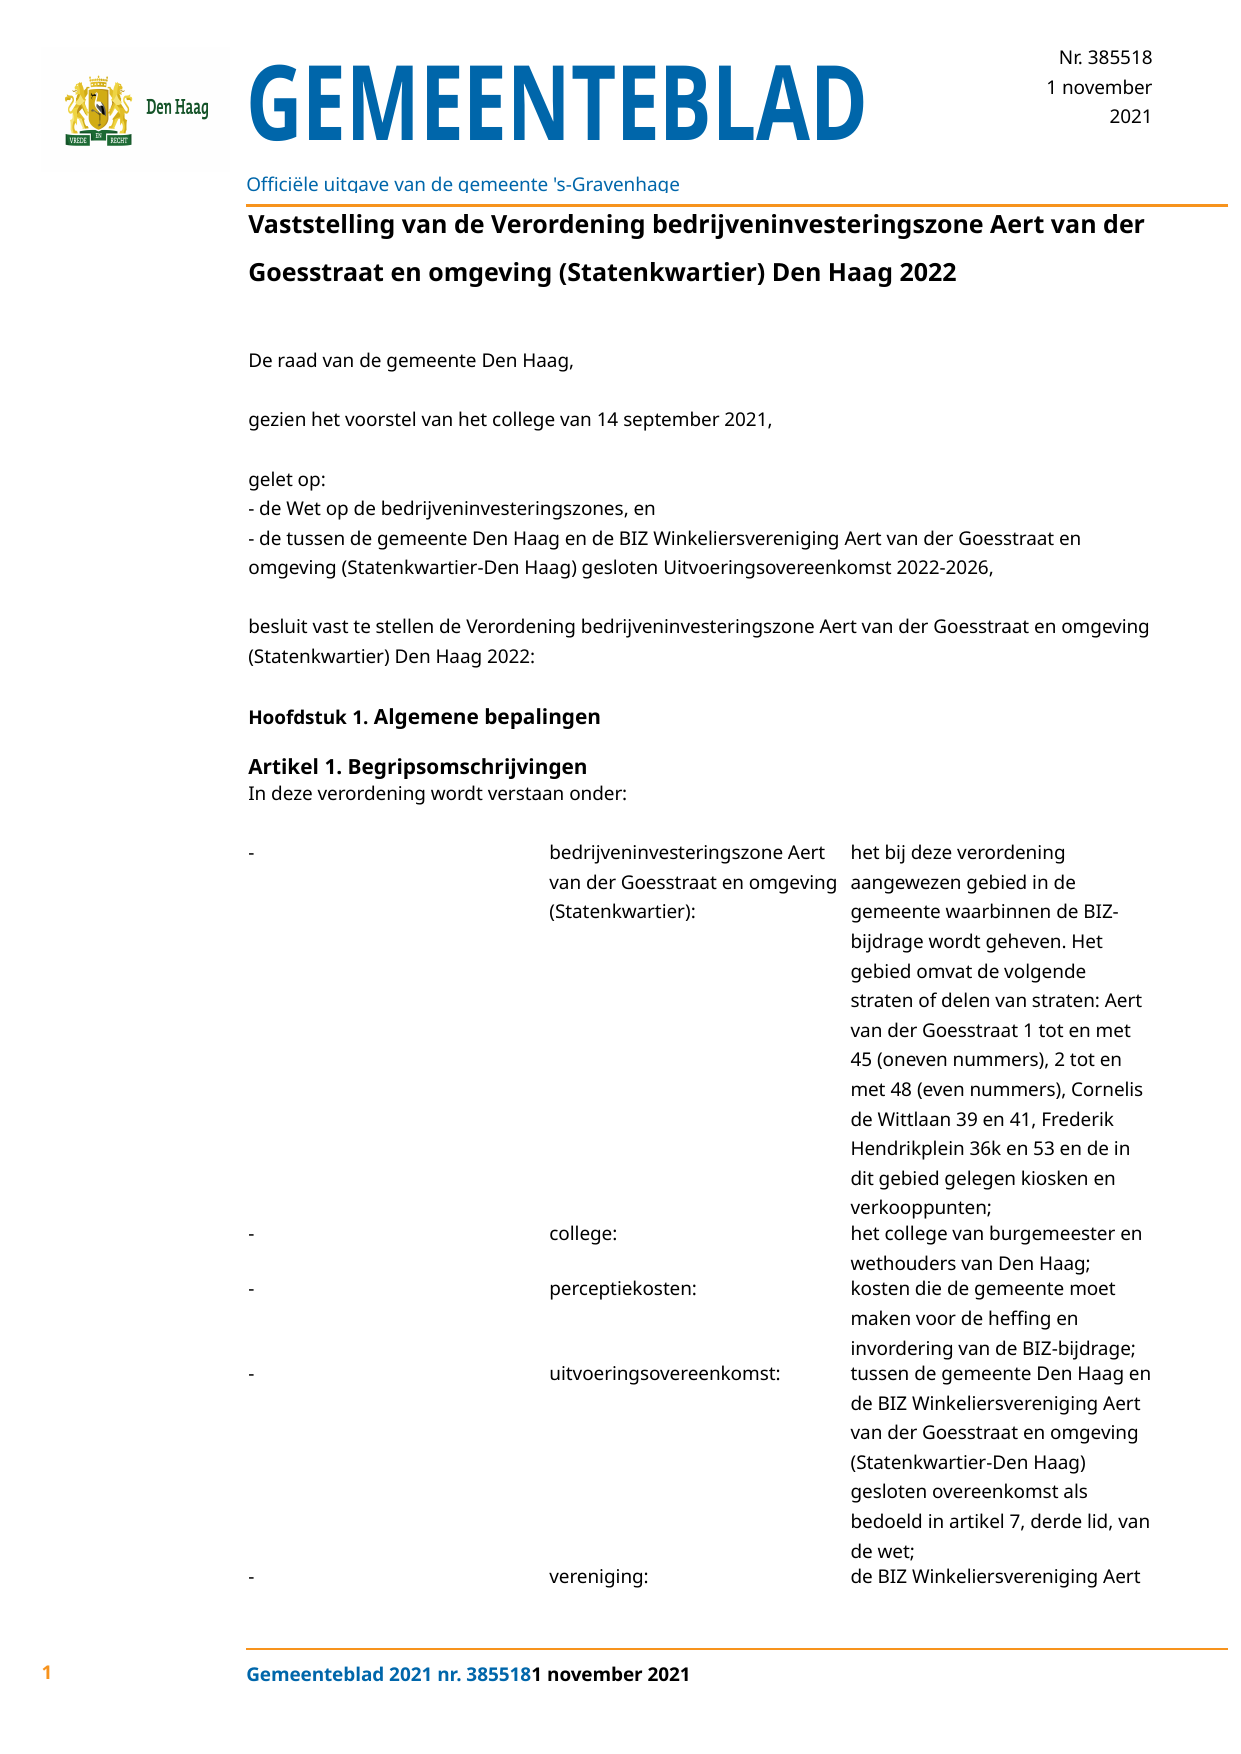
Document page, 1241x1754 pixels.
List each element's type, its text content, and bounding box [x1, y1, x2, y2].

table_cell - [248, 1564, 549, 1589]
table_header bedrijveninvesteringszone Aert van der Goesstraat en omgeving (Statenkwartier): [549, 840, 850, 1220]
text - de Wet op de bedrijveninvesteringszones, en [248, 495, 1152, 521]
table_cell het college van burgemeester en wethouders van Den Haag; [850, 1220, 1152, 1276]
text De raad van de gemeente Den Haag, [248, 347, 1152, 373]
table_header het bij deze verordening aangewezen gebied in de gemeente waarbinnen de BIZ-bijdrage wordt geheven. Het gebied omvat de volgende straten of delen van straten: Aert van der Goesstraat 1 tot en met 45 (oneven nummers), 2 tot en met 48 (even nummers), Cornelis de Wittlaan 39 en 41, Frederik Hendrikplein 36k en 53 en de in dit gebied gelegen kiosken en verkooppunten; [850, 840, 1152, 1220]
table_cell vereniging: [549, 1564, 850, 1589]
table_cell perceptiekosten: [549, 1276, 850, 1360]
table_cell - [248, 1276, 549, 1360]
table_cell kosten die de gemeente moet maken voor de heffing en invordering van de BIZ-bijdrage; [850, 1276, 1152, 1360]
table_cell uitvoeringsovereenkomst: [549, 1360, 850, 1564]
table_cell de BIZ Winkeliersvereniging Aert [850, 1564, 1152, 1589]
text Vaststelling van de Verordening bedrijveninvesteringszone Aert van der Goesstraat en omgeving (Statenkwartier) Den Haag 2022 [248, 207, 1152, 288]
table_cell - [248, 1360, 549, 1564]
table_header - [248, 840, 549, 1220]
table_cell tussen de gemeente Den Haag en de BIZ Winkeliersvereniging Aert van der Goesstraat en omgeving (Statenkwartier-Den Haag) gesloten overeenkomst als bedoeld in artikel 7, derde lid, van de wet; [850, 1360, 1152, 1564]
text Hoofdstuk 1. Algemene bepalingen [248, 702, 1152, 731]
text In deze verordening wordt verstaan onder: [248, 780, 1152, 806]
picture [41, 47, 231, 172]
table_cell - [248, 1220, 549, 1276]
text gezien het voorstel van het college van 14 september 2021, [248, 407, 1152, 432]
text Artikel 1. Begripsomschrijvingen [248, 752, 1152, 780]
text - de tussen de gemeente Den Haag en de BIZ Winkeliersvereniging Aert van der Goesstraat en omgeving (Statenkwartier-Den Haag) gesloten Uitvoeringsovereenkomst 2022-2026, [248, 525, 1152, 580]
text besluit vast te stellen de Verordening bedrijveninvesteringszone Aert van der Goesstraat en omgeving (Statenkwartier) Den Haag 2022: [248, 614, 1152, 669]
table_cell college: [549, 1220, 850, 1276]
text gelet op: [248, 466, 1152, 492]
